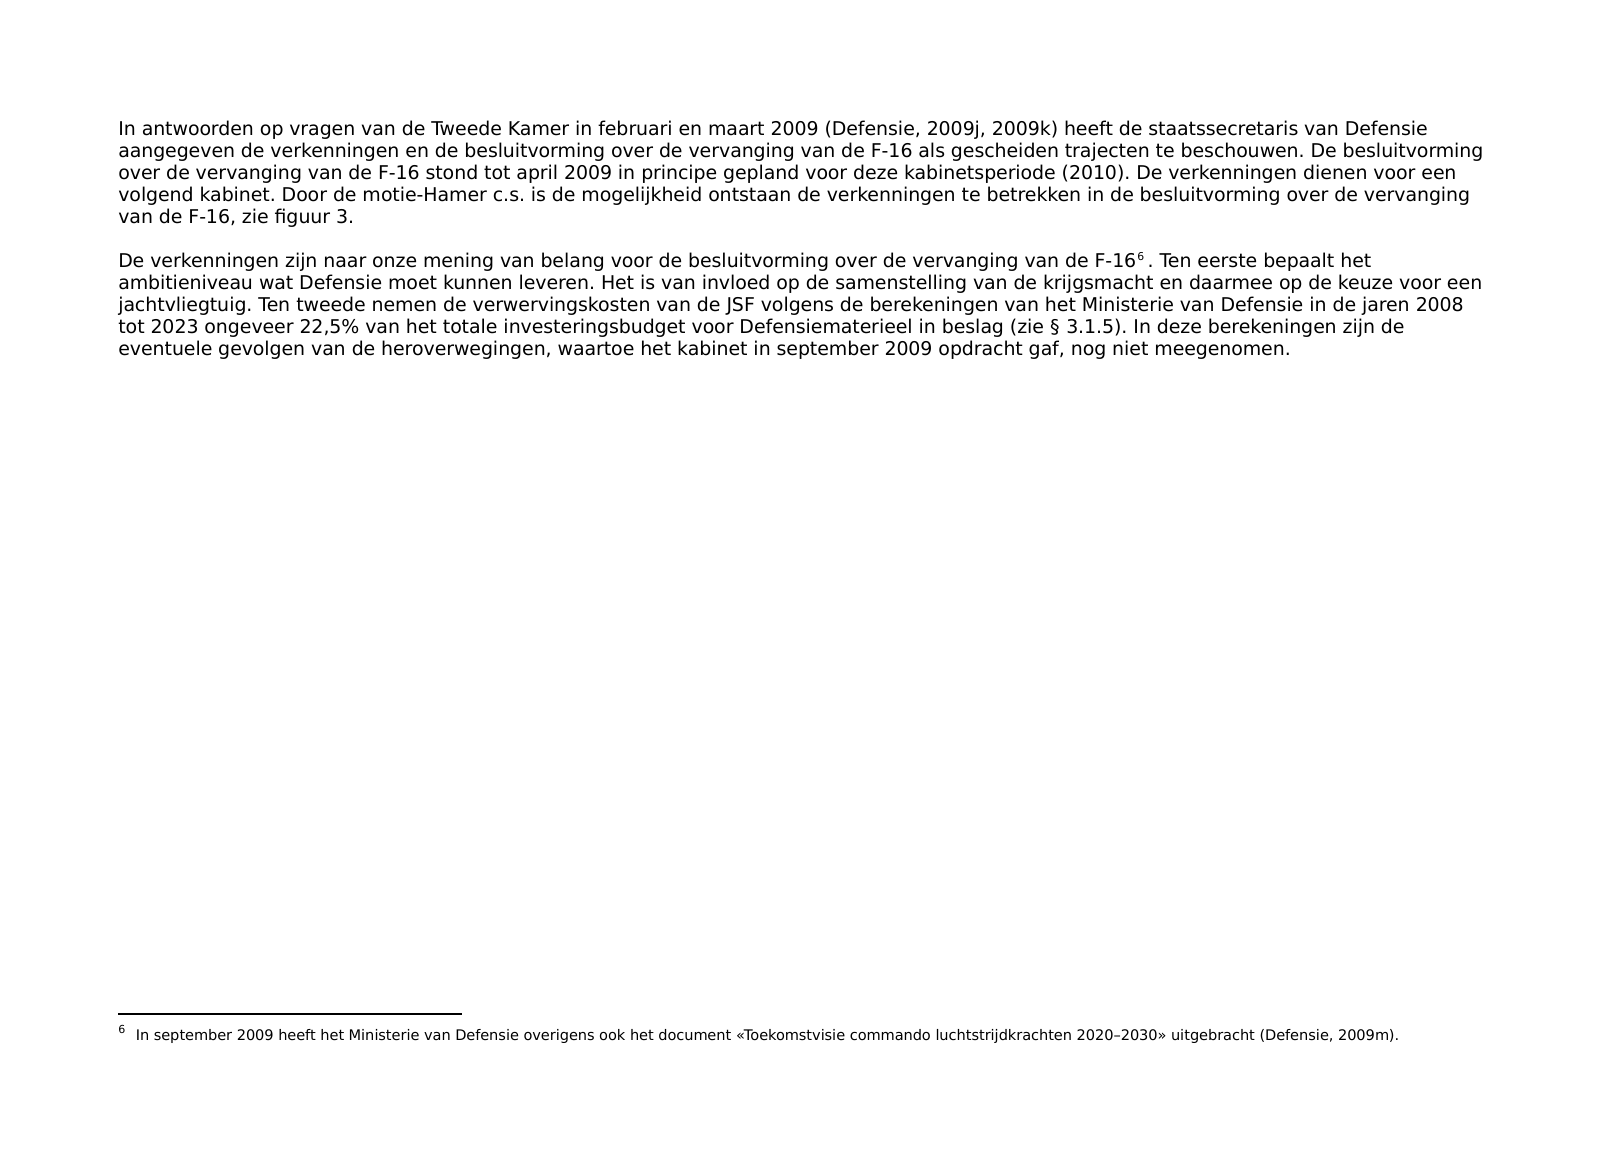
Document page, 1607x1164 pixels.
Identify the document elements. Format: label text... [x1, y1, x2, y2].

text In september 2009 heeft het Ministerie van Defensie overigens ook het document «Toekomstvisie commando luchtstrijdkrachten 2020–2030» uitgebracht (Defensie, 2009m). [118, 1023, 1488, 1045]
text De verkenningen zijn naar onze mening van belang voor de besluitvorming over de vervanging van de F-16. Ten eerste bepaalt het ambitieniveau wat Defensie moet kunnen leveren. Het is van invloed op de samenstelling van de krijgsmacht en daarmee op de keuze voor een jachtvliegtuig. Ten tweede nemen de verwervingskosten van de JSF volgens de berekeningen van het Ministerie van Defensie in de jaren 2008 tot 2023 ongeveer 22,5% van het totale investeringsbudget voor Defensiematerieel in beslag (zie § 3.1.5). In deze berekeningen zijn de eventuele gevolgen van de heroverwegingen, waartoe het kabinet in september 2009 opdracht gaf, nog niet meegenomen. [118, 250, 1488, 360]
text In antwoorden op vragen van de Tweede Kamer in februari en maart 2009 (Defensie, 2009j, 2009k) heeft de staatssecretaris van Defensie aangegeven de verkenningen en de besluitvorming over de vervanging van de F-16 als gescheiden trajecten te beschouwen. De besluitvorming over de vervanging van de F-16 stond tot april 2009 in principe gepland voor deze kabinetsperiode (2010). De verkenningen dienen voor een volgend kabinet. Door de motie-Hamer c.s. is de mogelijkheid ontstaan de verkenningen te betrekken in de besluitvorming over de vervanging van de F-16, zie figuur 3. [118, 118, 1488, 228]
